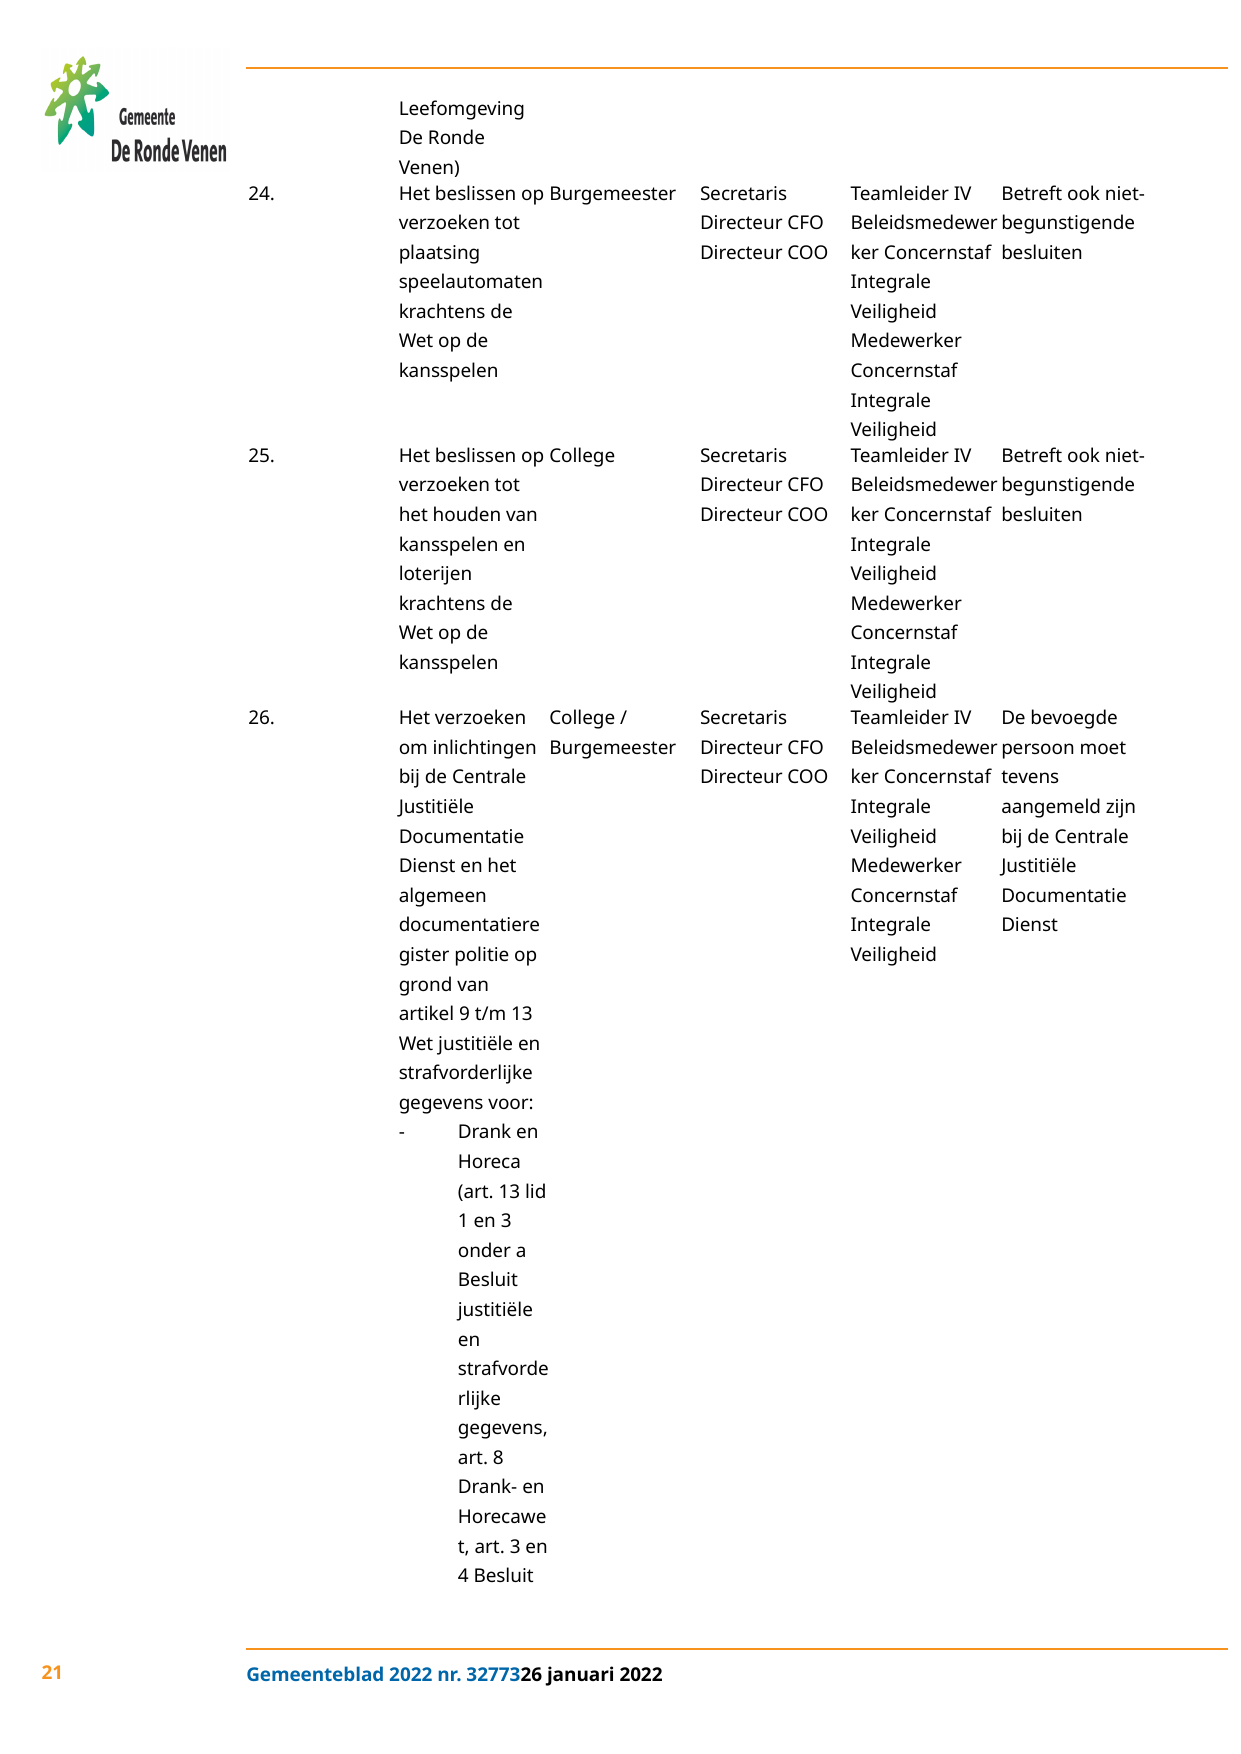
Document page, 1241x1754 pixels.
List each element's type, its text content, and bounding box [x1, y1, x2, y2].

table_cell Het beslissen op verzoeken tot het houden van kansspelen en loterijen krachtens de Wet op de kansspelen [399, 442, 549, 704]
table_cell Leefomgeving De Ronde Venen) [399, 95, 549, 180]
table_cell Het beslissen op verzoeken tot plaatsing speelautomaten krachtens de Wet op de kansspelen [399, 180, 549, 442]
table_cell Burgemeester [549, 180, 700, 442]
table_cell [700, 95, 850, 180]
table_cell College / Burgemeester [549, 705, 700, 1588]
table_cell 25. [248, 442, 398, 704]
picture [41, 47, 231, 172]
table_cell Secretaris Directeur CFO Directeur COO [700, 705, 850, 1588]
table_cell Betreft ook niet-begunstigende besluiten [1001, 180, 1152, 442]
table_cell Teamleider IV Beleidsmedewerker Concernstaf Integrale Veiligheid Medewerker Concernstaf Integrale Veiligheid [850, 705, 1001, 1588]
table_cell 26. [248, 705, 398, 1588]
table_cell Betreft ook niet-begunstigende besluiten [1001, 442, 1152, 704]
table_cell Secretaris Directeur CFO Directeur COO [700, 442, 850, 704]
table_cell 24. [248, 180, 398, 442]
table_cell [549, 95, 700, 180]
table_cell [1001, 95, 1152, 180]
table_cell College [549, 442, 700, 704]
table_cell Teamleider IV Beleidsmedewerker Concernstaf Integrale Veiligheid Medewerker Concernstaf Integrale Veiligheid [850, 442, 1001, 704]
table_cell Teamleider IV Beleidsmedewerker Concernstaf Integrale Veiligheid Medewerker Concernstaf Integrale Veiligheid [850, 180, 1001, 442]
table_cell Het verzoeken om inlichtingen bij de Centrale Justitiële Documentatie Dienst en het algemeen documentatieregister politie op grond van artikel 9 t/m 13 Wet justitiële en strafvorderlijke gegevens voor: Drank en Horeca (art. 13 lid 1 en 3 onder a Besluit justitiële en strafvorderlijke gegevens, art. 8 Drank- en Horecawet, art. 3 en 4 Besluit [399, 705, 549, 1588]
table_cell De bevoegde persoon moet tevens aangemeld zijn bij de Centrale Justitiële Documentatie Dienst [1001, 705, 1152, 1588]
table_cell [850, 95, 1001, 180]
table_cell Secretaris Directeur CFO Directeur COO [700, 180, 850, 442]
table_cell [248, 95, 398, 180]
